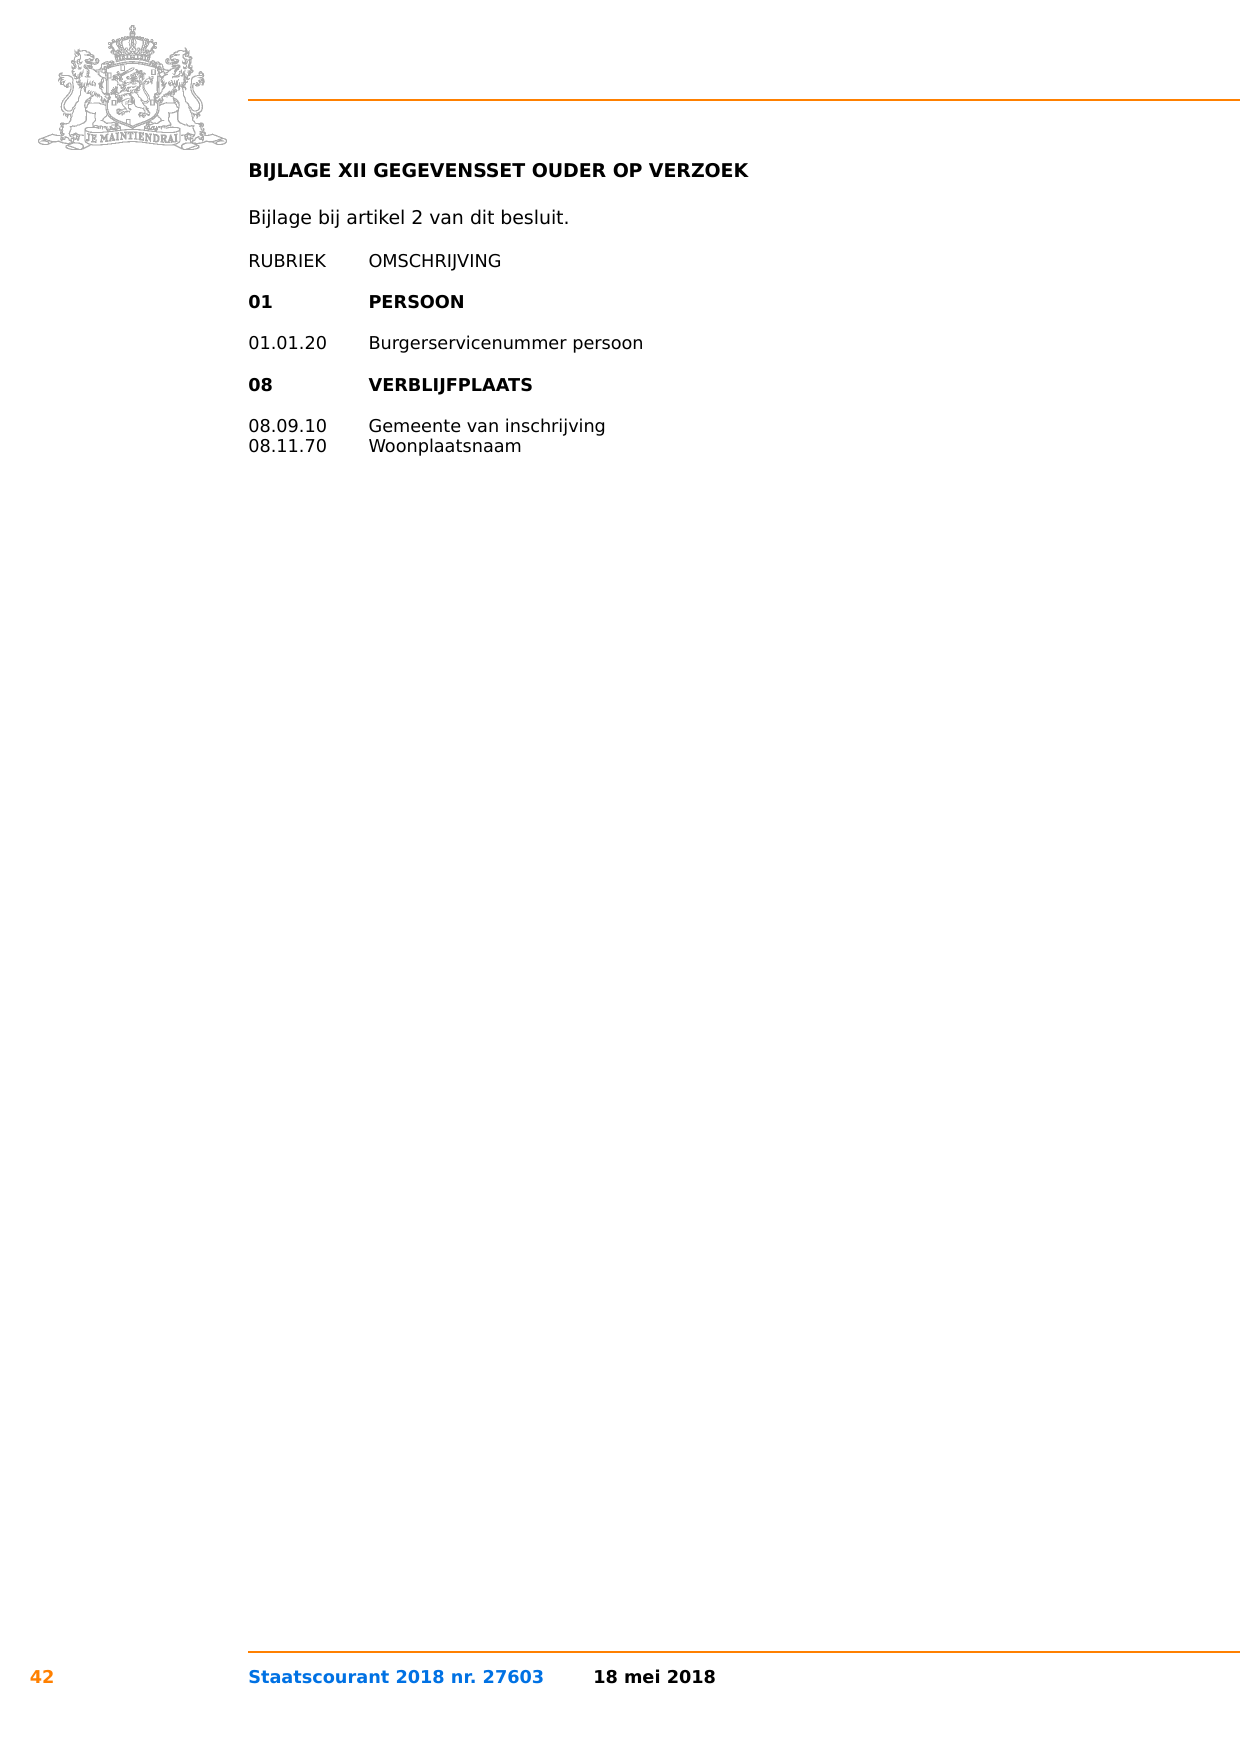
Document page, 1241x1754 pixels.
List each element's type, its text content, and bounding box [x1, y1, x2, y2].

table_cell VERBLIJFPLAATS [363, 375, 1163, 395]
table_cell [363, 354, 1163, 374]
table_cell [248, 354, 362, 374]
table_cell Gemeente van inschrijving [363, 416, 1163, 436]
table_header OMSCHRIJVING [363, 251, 1163, 271]
table_cell [248, 395, 362, 416]
table_cell Woonplaatsnaam [363, 436, 1163, 457]
table_cell 08.11.70 [248, 436, 362, 457]
subtitle BIJLAGE XII GEGEVENSSET OUDER OP VERZOEK [248, 160, 1163, 182]
table_header RUBRIEK [248, 251, 362, 271]
table_cell 01.01.20 [248, 333, 362, 354]
table_cell [248, 271, 362, 292]
table_cell [363, 271, 1163, 292]
table_cell Burgerservicenummer persoon [363, 333, 1163, 354]
table_cell PERSOON [363, 292, 1163, 313]
table_cell [363, 395, 1163, 416]
table_cell 01 [248, 292, 362, 313]
table_cell [363, 313, 1163, 333]
picture [38, 25, 227, 150]
table_cell [248, 313, 362, 333]
table_cell 08.09.10 [248, 416, 362, 436]
text Bijlage bij artikel 2 van dit besluit. [248, 207, 1163, 229]
table_cell 08 [248, 375, 362, 395]
